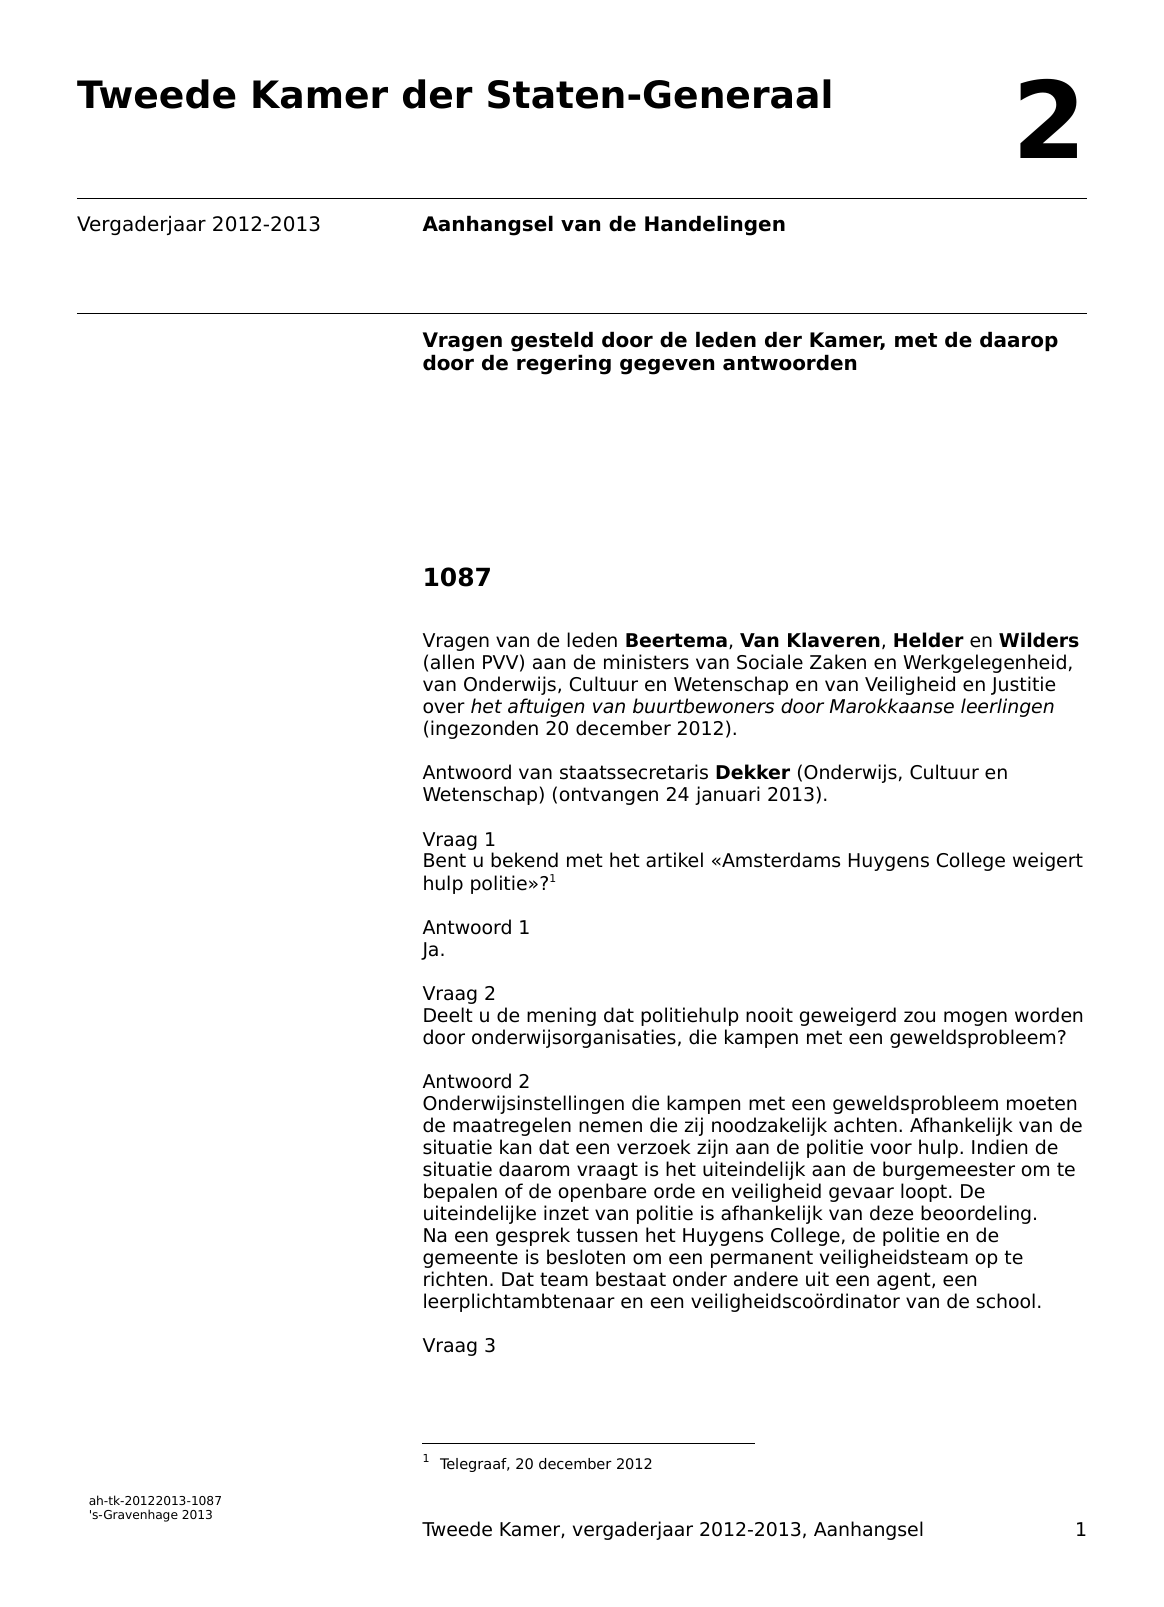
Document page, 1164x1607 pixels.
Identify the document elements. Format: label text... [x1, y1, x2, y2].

table_cell Aanhangsel van de Handelingen [422, 199, 1087, 313]
text ah-tk-20122013-1087 [88, 1494, 323, 1508]
text Vraag 1 [422, 828, 1087, 850]
table_header Tweede Kamer der Staten-Generaal [77, 59, 886, 198]
text Onderwijsinstellingen die kampen met een geweldsprobleem moeten de maatregelen nemen die zij noodzakelijk achten. Afhankelijk van de situatie kan dat een verzoek zijn aan de politie voor hulp. Indien de situatie daarom vraagt is het uiteindelijk aan de burgemeester om te bepalen of de openbare orde en veiligheid gevaar loopt. De uiteindelijke inzet van politie is afhankelijk van deze beoordeling. [422, 1093, 1087, 1225]
text Antwoord 1 [422, 917, 1087, 938]
text Telegraaf, 20 december 2012 [422, 1452, 1087, 1474]
table_header 2 [886, 59, 1087, 198]
text Antwoord 2 [422, 1071, 1087, 1093]
table_cell Vragen gesteld door de leden der Kamer, met de daarop door de regering gegeven antwoorden [422, 314, 1087, 375]
text Vraag 3 [422, 1335, 1087, 1357]
table_cell [77, 314, 422, 375]
text Na een gesprek tussen het Huygens College, de politie en de gemeente is besloten om een permanent veiligheidsteam op te richten. Dat team bestaat onder andere uit een agent, een leerplichtambtenaar en een veiligheidscoördinator van de school. [422, 1225, 1087, 1313]
text Antwoord van staatssecretaris Dekker (Onderwijs, Cultuur en Wetenschap) (ontvangen 24 januari 2013). [422, 762, 1087, 806]
table_cell Vergaderjaar 2012-2013 [77, 199, 422, 313]
text 's-Gravenhage 2013 [88, 1508, 323, 1522]
text Ja. [422, 938, 1087, 961]
text 1087 [422, 563, 1087, 592]
text Vragen van de leden Beertema, Van Klaveren, Helder en Wilders (allen PVV) aan de ministers van Sociale Zaken en Werkgelegenheid, van Onderwijs, Cultuur en Wetenschap en van Veiligheid en Justitie over het aftuigen van buurtbewoners door Marokkaanse leerlingen (ingezonden 20 december 2012). [422, 630, 1087, 740]
text Deelt u de mening dat politiehulp nooit geweigerd zou mogen worden door onderwijsorganisaties, die kampen met een geweldsprobleem? [422, 1005, 1087, 1049]
text Vraag 2 [422, 983, 1087, 1005]
text Bent u bekend met het artikel «Amsterdams Huygens College weigert hulp politie»? [422, 850, 1087, 894]
